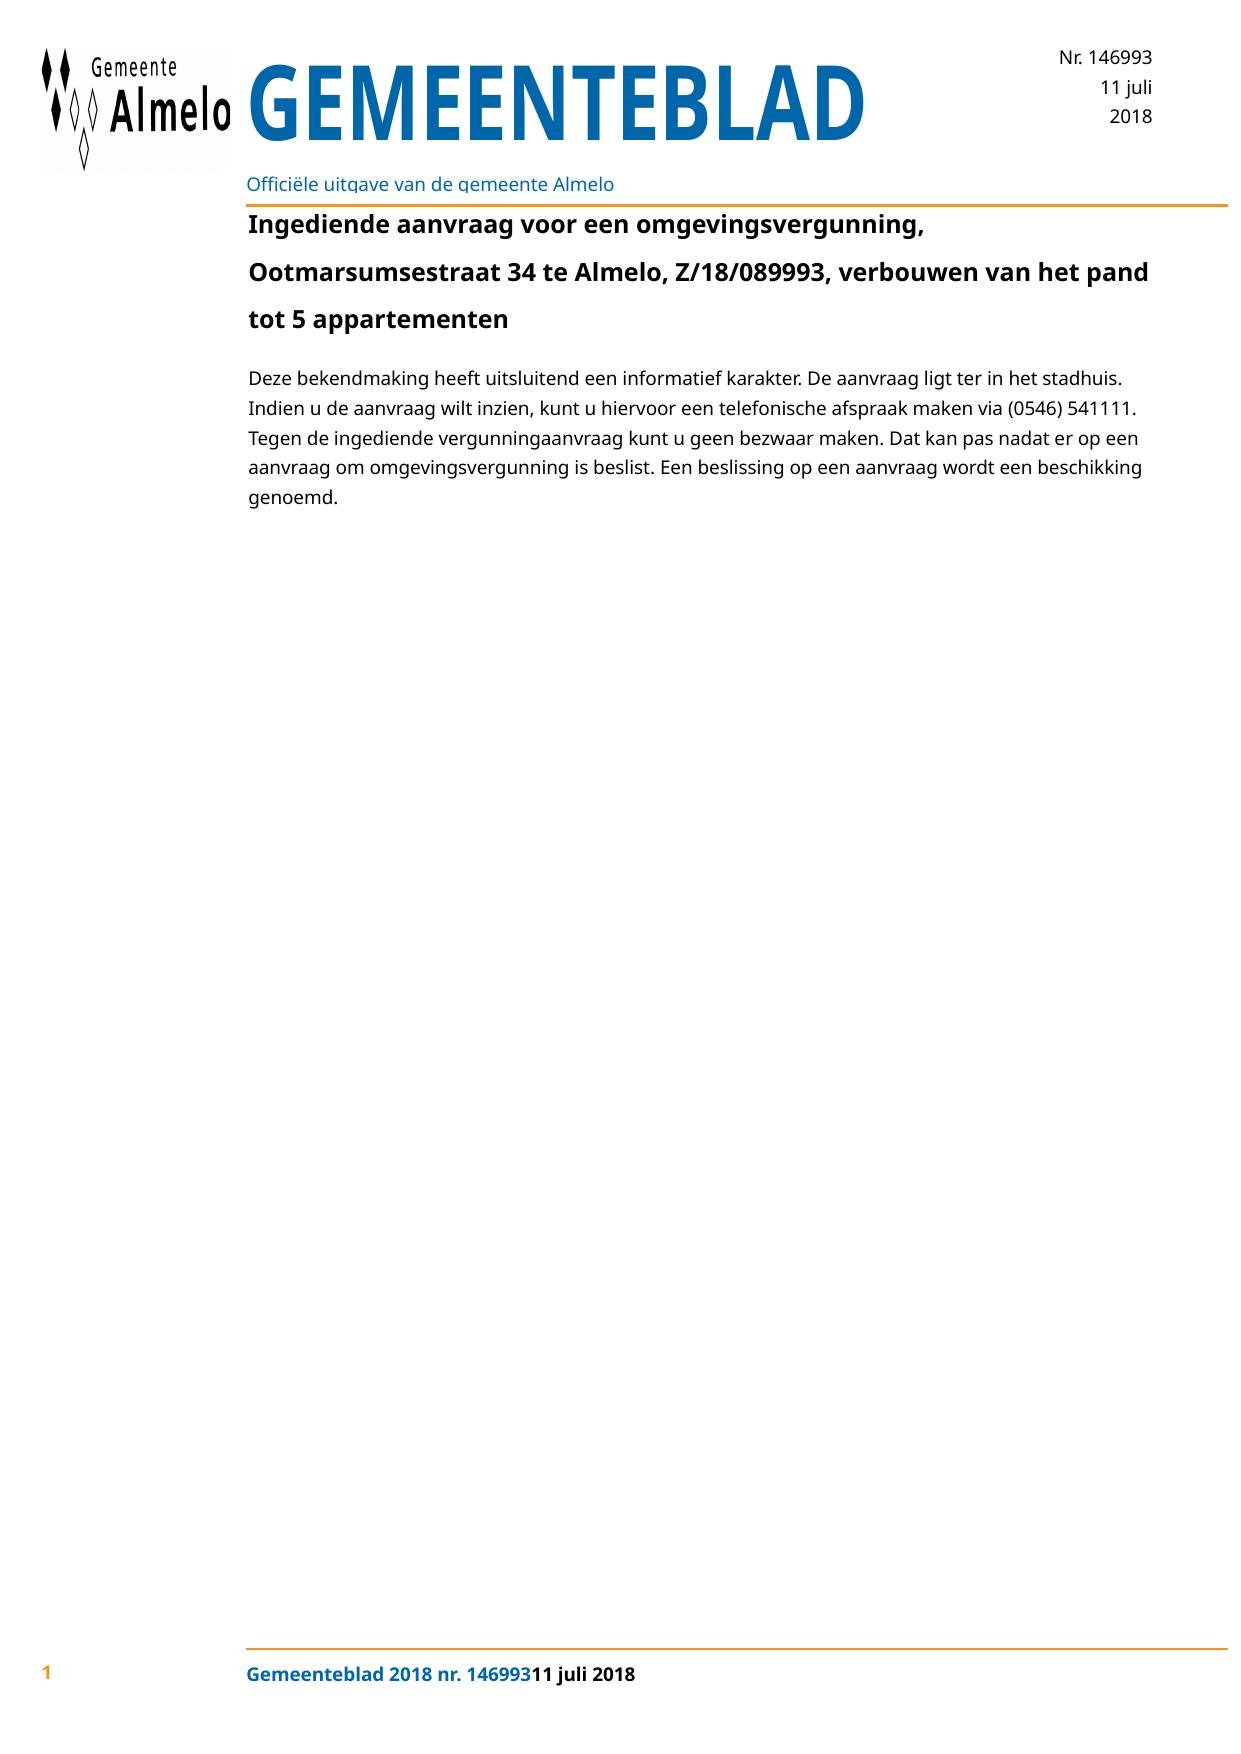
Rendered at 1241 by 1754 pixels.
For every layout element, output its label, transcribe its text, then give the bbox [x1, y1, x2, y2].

picture [41, 47, 231, 172]
text Deze bekendmaking heeft uitsluitend een informatief karakter. De aanvraag ligt ter in het stadhuis. Indien u de aanvraag wilt inzien, kunt u hiervoor een telefonische afspraak maken via (0546) 541111. Tegen de ingediende vergunningaanvraag kunt u geen bezwaar maken. Dat kan pas nadat er op een aanvraag om omgevingsvergunning is beslist. Een beslissing op een aanvraag wordt een beschikking genoemd. [248, 366, 1152, 509]
text Ingediende aanvraag voor een omgevingsvergunning, Ootmarsumsestraat 34 te Almelo, Z/18/089993, verbouwen van het pand tot 5 appartementen [248, 207, 1152, 336]
